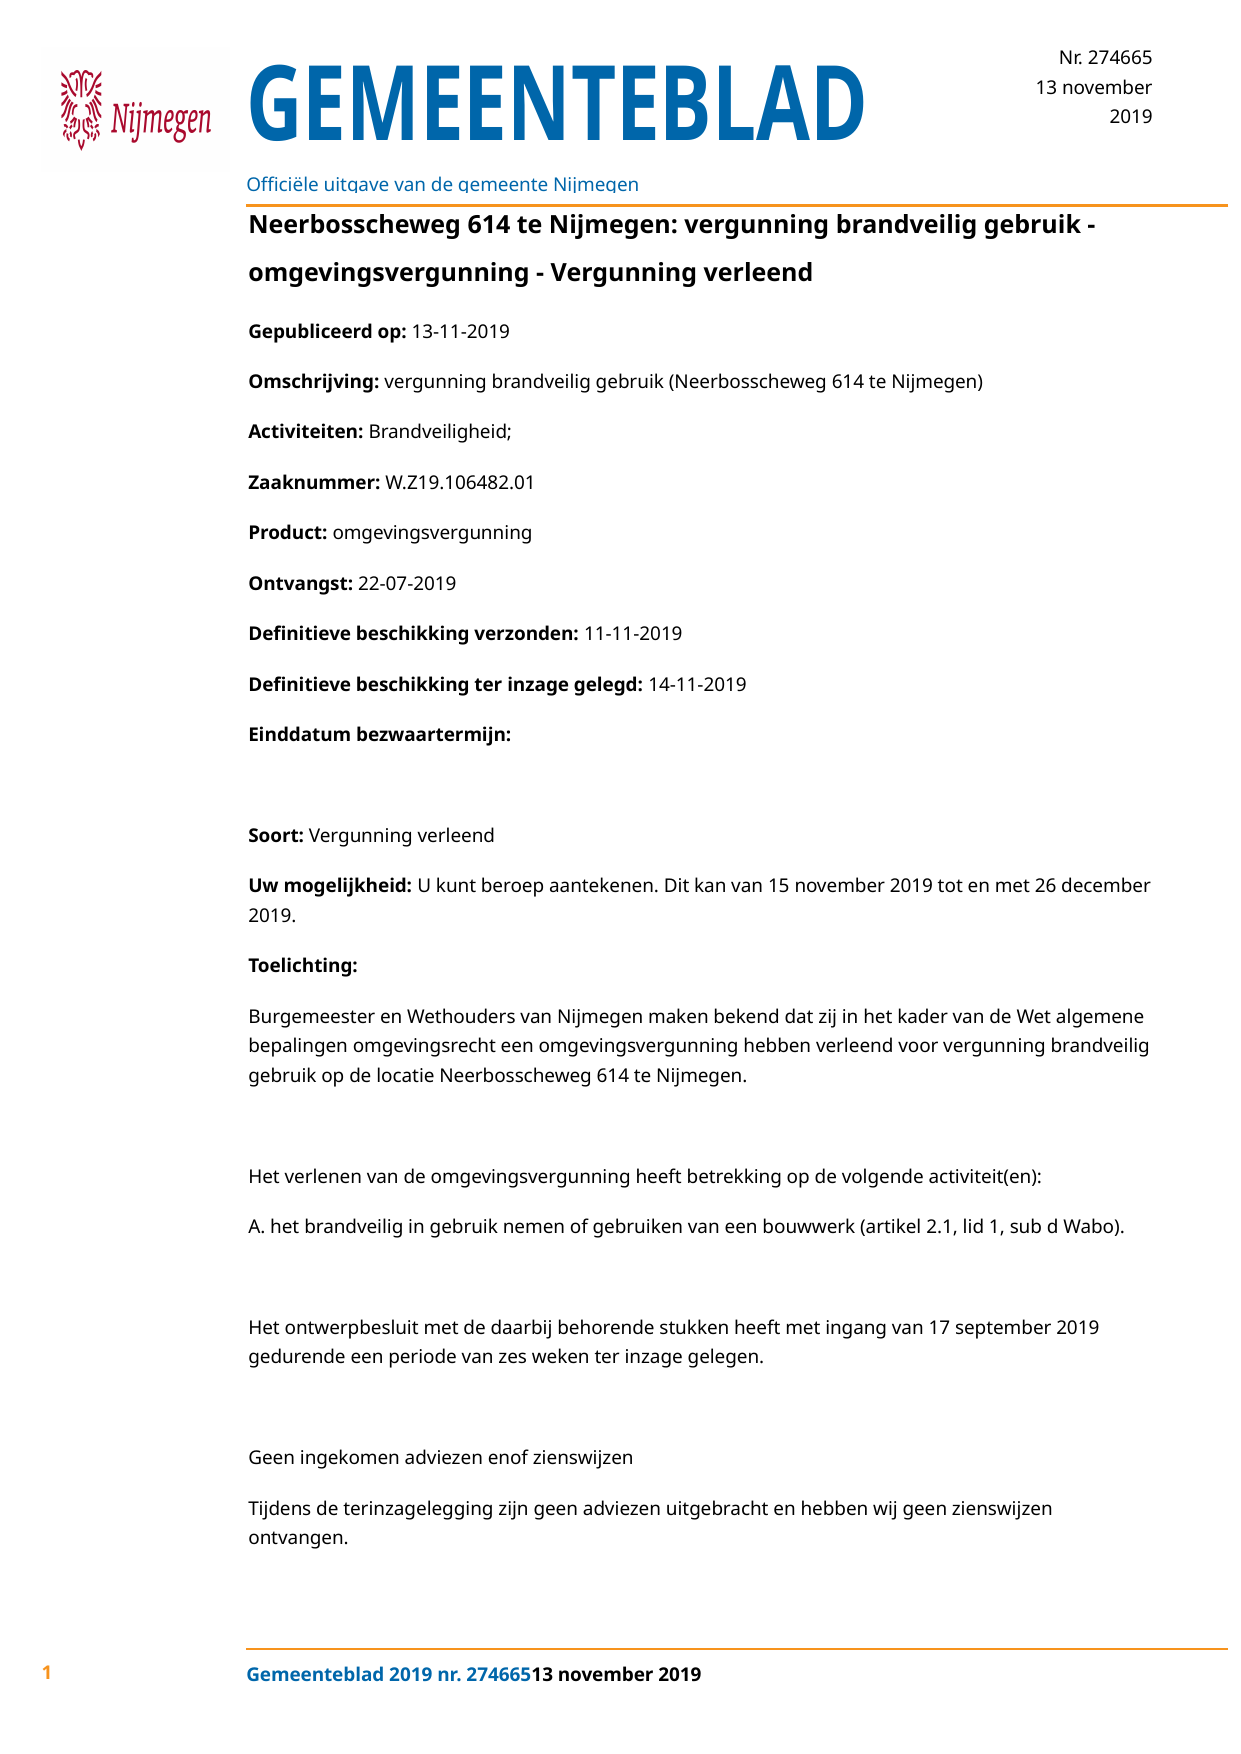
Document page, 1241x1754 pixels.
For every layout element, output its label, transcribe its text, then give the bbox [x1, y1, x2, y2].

picture [41, 47, 231, 172]
text Burgemeester en Wethouders van Nijmegen maken bekend dat zij in het kader van de Wet algemene bepalingen omgevingsrecht een omgevingsvergunning hebben verleend voor vergunning brandveilig gebruik op de locatie Neerbosscheweg 614 te Nijmegen. [248, 1003, 1152, 1088]
text Het ontwerpbesluit met de daarbij behorende stukken heeft met ingang van 17 september 2019 gedurende een periode van zes weken ter inzage gelegen. [248, 1314, 1152, 1369]
text Geen ingekomen adviezen enof zienswijzen [248, 1444, 1152, 1470]
text Activiteiten: Brandveiligheid; [248, 419, 1152, 444]
text Soort: Vergunning verleend [248, 822, 1152, 848]
text Definitieve beschikking verzonden: 11-11-2019 [248, 620, 1152, 646]
text Tijdens de terinzagelegging zijn geen adviezen uitgebracht en hebben wij geen zienswijzen ontvangen. [248, 1495, 1152, 1550]
text Neerbosscheweg 614 te Nijmegen: vergunning brandveilig gebruik - omgevingsvergunning - Vergunning verleend [248, 207, 1152, 288]
text Omschrijving: vergunning brandveilig gebruik (Neerbosscheweg 614 te Nijmegen) [248, 368, 1152, 394]
text Product: omgevingsvergunning [248, 519, 1152, 545]
text Uw mogelijkheid: U kunt beroep aantekenen. Dit kan van 15 november 2019 tot en met 26 december 2019. [248, 872, 1152, 928]
text Zaaknummer: W.Z19.106482.01 [248, 469, 1152, 495]
text Definitieve beschikking ter inzage gelegd: 14-11-2019 [248, 671, 1152, 697]
text Ontvangst: 22-07-2019 [248, 570, 1152, 596]
text Einddatum bezwaartermijn: [248, 721, 1152, 747]
text Het verlenen van de omgevingsvergunning heeft betrekking op de volgende activiteit(en): [248, 1163, 1152, 1189]
text Gepubliceerd op: 13-11-2019 [248, 318, 1152, 344]
text A. het brandveilig in gebruik nemen of gebruiken van een bouwwerk (artikel 2.1, lid 1, sub d Wabo). [248, 1213, 1152, 1239]
text Toelichting: [248, 952, 1152, 978]
